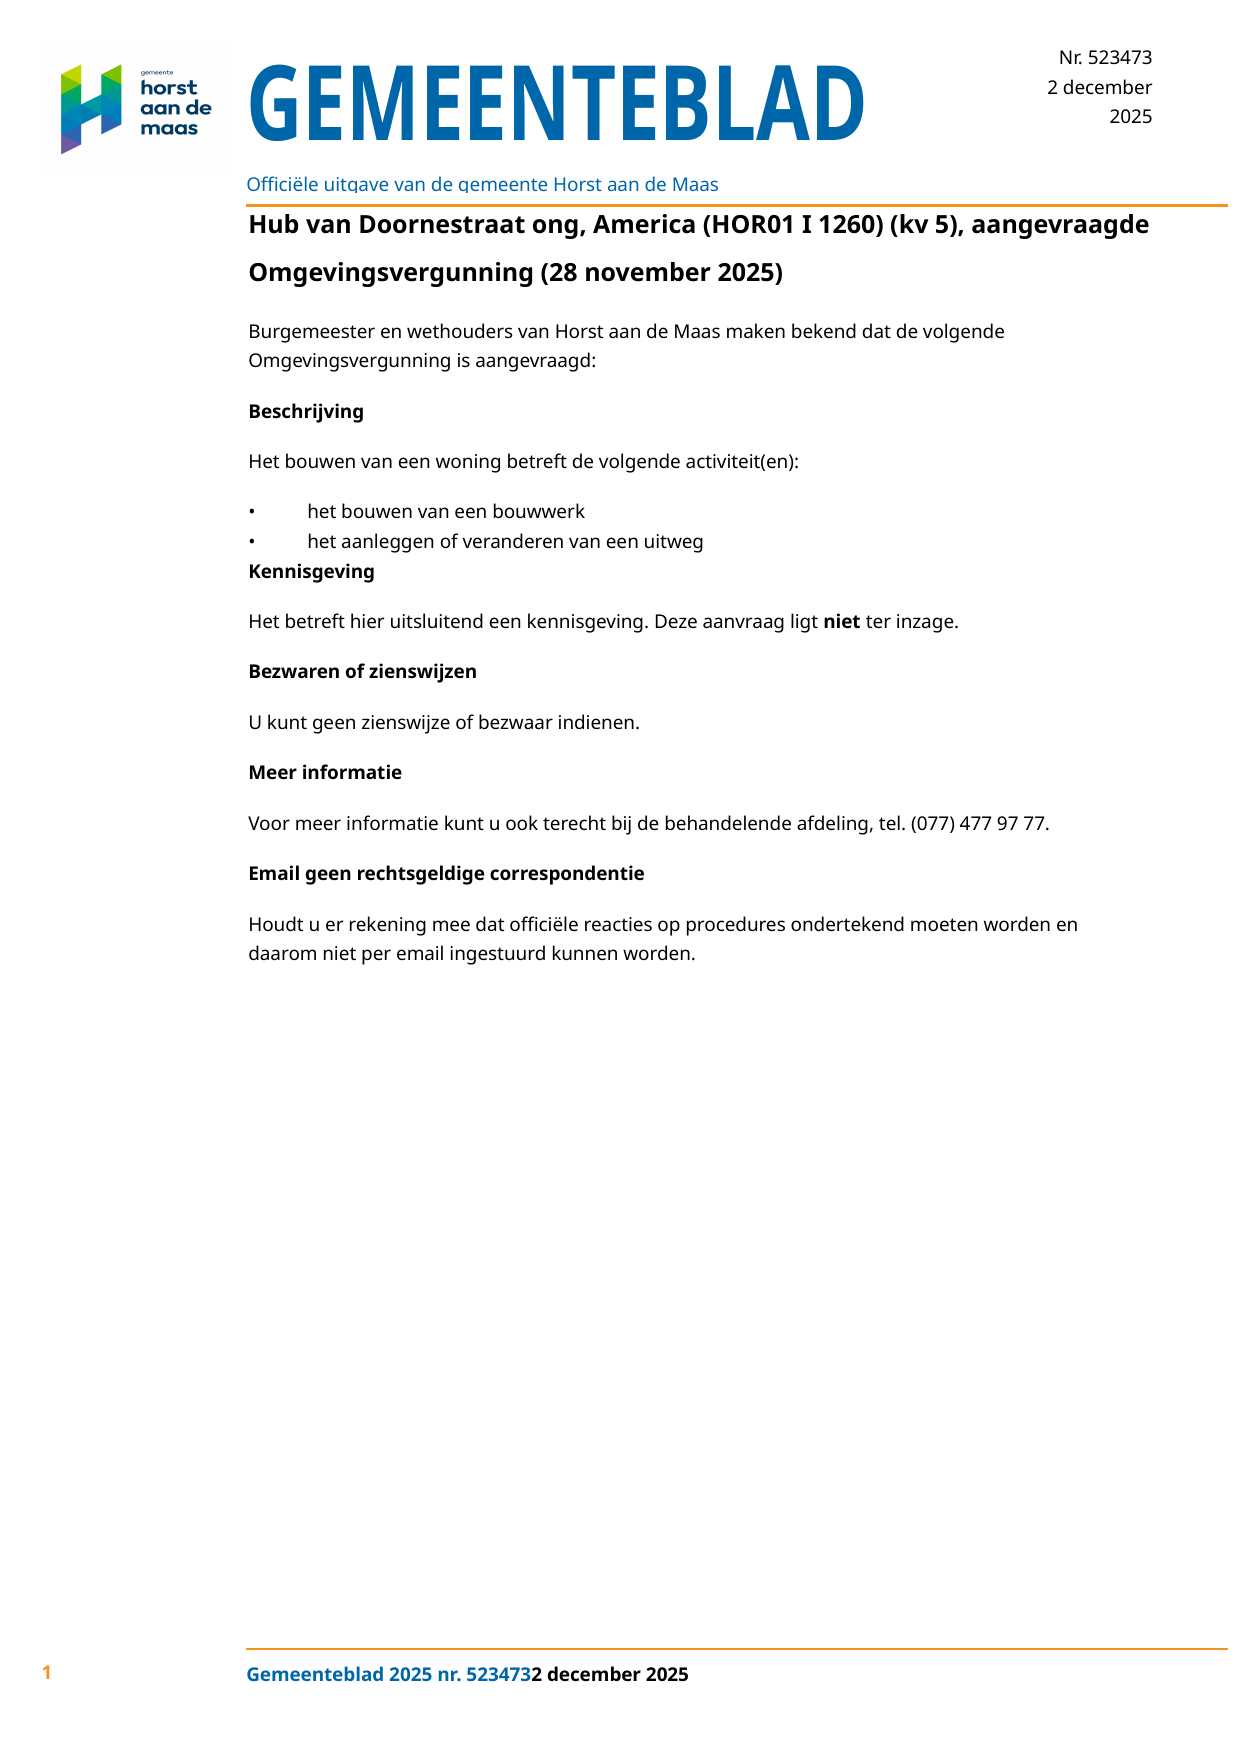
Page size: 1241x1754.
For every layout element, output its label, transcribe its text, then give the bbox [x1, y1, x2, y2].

picture [41, 47, 231, 172]
list het bouwen van een bouwwerk [248, 499, 1152, 524]
text Houdt u er rekening mee dat officiële reacties op procedures ondertekend moeten worden en daarom niet per email ingestuurd kunnen worden. [248, 911, 1152, 966]
text Het betreft hier uitsluitend een kennisgeving. Deze aanvraag ligt niet ter inzage. [248, 608, 1152, 634]
list het aanleggen of veranderen van een uitweg [248, 528, 1152, 554]
text Bezwaren of zienswijzen [248, 659, 1152, 684]
text Kennisgeving [248, 558, 1152, 584]
text Voor meer informatie kunt u ook terecht bij de behandelende afdeling, tel. (077) 477 97 77. [248, 810, 1152, 836]
text Het bouwen van een woning betreft de volgende activiteit(en): [248, 448, 1152, 474]
text Meer informatie [248, 759, 1152, 785]
text Burgemeester en wethouders van Horst aan de Maas maken bekend dat de volgende Omgevingsvergunning is aangevraagd: [248, 318, 1152, 373]
text Beschrijving [248, 398, 1152, 424]
text Hub van Doornestraat ong, America (HOR01 I 1260) (kv 5), aangevraagde Omgevingsvergunning (28 november 2025) [248, 207, 1152, 288]
text Email geen rechtsgeldige correspondentie [248, 860, 1152, 886]
text U kunt geen zienswijze of bezwaar indienen. [248, 709, 1152, 735]
